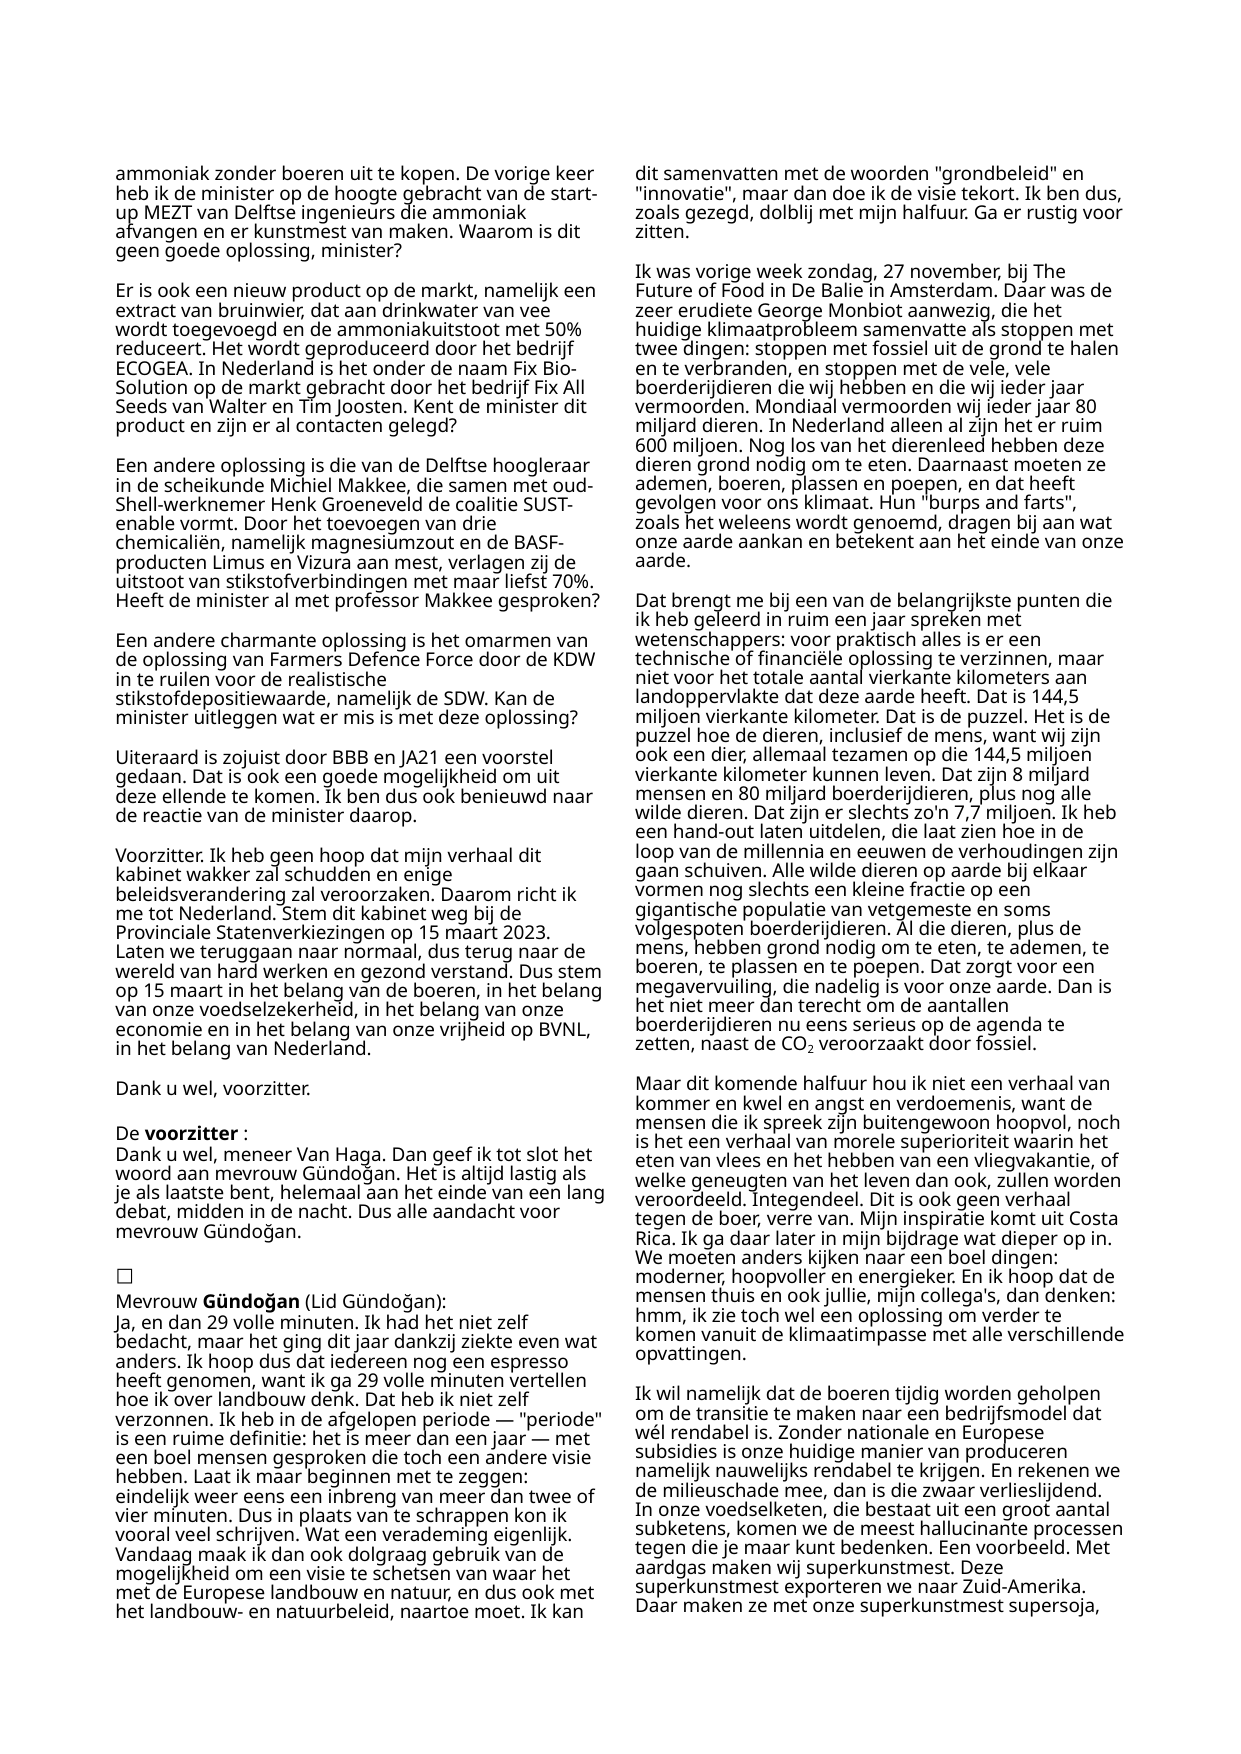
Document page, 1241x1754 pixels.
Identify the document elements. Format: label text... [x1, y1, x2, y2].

text dit samenvatten met de woorden "grondbeleid" en "innovatie", maar dan doe ik de visie tekort. Ik ben dus, zoals gezegd, dolblij met mijn halfuur. Ga er rustig voor zitten. [635, 165, 1125, 242]
text Dank u wel, meneer Van Haga. Dan geef ik tot slot het woord aan mevrouw Gündoğan. Het is altijd lastig als je als laatste bent, helemaal aan het einde van een lang debat, midden in de nacht. Dus alle aandacht voor mevrouw Gündoğan. [115, 1146, 605, 1242]
text Ja, en dan 29 volle minuten. Ik had het niet zelf bedacht, maar het ging dit jaar dankzij ziekte even wat anders. Ik hoop dus dat iedereen nog een espresso heeft genomen, want ik ga 29 volle minuten vertellen hoe ik over landbouw denk. Dat heb ik niet zelf verzonnen. Ik heb in de afgelopen periode — "periode" is een ruime definitie: het is meer dan een jaar — met een boel mensen gesproken die toch een andere visie hebben. Laat ik maar beginnen met te zeggen: eindelijk weer eens een inbreng van meer dan twee of vier minuten. Dus in plaats van te schrappen kon ik vooral veel schrijven. Wat een verademing eigenlijk. Vandaag maak ik dan ook dolgraag gebruik van de mogelijkheid om een visie te schetsen van waar het met de Europese landbouw en natuur, en dus ook met het landbouw- en natuurbeleid, naartoe moet. Ik kan [115, 1314, 605, 1623]
text Maar dit komende halfuur hou ik niet een verhaal van kommer en kwel en angst en verdoemenis, want de mensen die ik spreek zijn buitengewoon hoopvol, noch is het een verhaal van morele superioriteit waarin het eten van vlees en het hebben van een vliegvakantie, of welke geneugten van het leven dan ook, zullen worden veroordeeld. Integendeel. Dit is ook geen verhaal tegen de boer, verre van. Mijn inspiratie komt uit Costa Rica. Ik ga daar later in mijn bijdrage wat dieper op in. We moeten anders kijken naar een boel dingen: moderner, hoopvoller en energieker. En ik hoop dat de mensen thuis en ook jullie, mijn collega's, dan denken: hmm, ik zie toch wel een oplossing om verder te komen vanuit de klimaatimpasse met alle verschillende opvattingen. [635, 1075, 1125, 1364]
text Ik was vorige week zondag, 27 november, bij The Future of Food in De Balie in Amsterdam. Daar was de zeer erudiete George Monbiot aanwezig, die het huidige klimaatprobleem samenvatte als stoppen met twee dingen: stoppen met fossiel uit de grond te halen en te verbranden, en stoppen met de vele, vele boerderijdieren die wij hebben en die wij ieder jaar vermoorden. Mondiaal vermoorden wij ieder jaar 80 miljard dieren. In Nederland alleen al zijn het er ruim 600 miljoen. Nog los van het dierenleed hebben deze dieren grond nodig om te eten. Daarnaast moeten ze ademen, boeren, plassen en poepen, en dat heeft gevolgen voor ons klimaat. Hun "burps and farts", zoals het weleens wordt genoemd, dragen bij aan wat onze aarde aankan en betekent aan het einde van onze aarde. [635, 263, 1125, 571]
text Uiteraard is zojuist door BBB en JA21 een voorstel gedaan. Dat is ook een goede mogelijkheid om uit deze ellende te komen. Ik ben dus ook benieuwd naar de reactie van de minister daarop. [115, 749, 605, 826]
text Mevrouw Gündoğan (Lid Gündoğan): [115, 1288, 605, 1314]
text ⬜ [115, 1263, 605, 1288]
text Dat brengt me bij een van de belangrijkste punten die ik heb geleerd in ruim een jaar spreken met wetenschappers: voor praktisch alles is er een technische of financiële oplossing te verzinnen, maar niet voor het totale aantal vierkante kilometers aan landoppervlakte dat deze aarde heeft. Dat is 144,5 miljoen vierkante kilometer. Dat is de puzzel. Het is de puzzel hoe de dieren, inclusief de mens, want wij zijn ook een dier, allemaal tezamen op die 144,5 miljoen vierkante kilometer kunnen leven. Dat zijn 8 miljard mensen en 80 miljard boerderijdieren, plus nog alle wilde dieren. Dat zijn er slechts zo'n 7,7 miljoen. Ik heb een hand-out laten uitdelen, die laat zien hoe in de loop van de millennia en eeuwen de verhoudingen zijn gaan schuiven. Alle wilde dieren op aarde bij elkaar vormen nog slechts een kleine fractie op een gigantische populatie van vetgemeste en soms volgespoten boerderijdieren. Al die dieren, plus de mens, hebben grond nodig om te eten, te ademen, te boeren, te plassen en te poepen. Dat zorgt voor een megavervuiling, die nadelig is voor onze aarde. Dan is het niet meer dan terecht om de aantallen boerderijdieren nu eens serieus op de agenda te zetten, naast de CO2 veroorzaakt door fossiel. [635, 592, 1125, 1055]
text Een andere oplossing is die van de Delftse hoogleraar in de scheikunde Michiel Makkee, die samen met oud-Shell-werknemer Henk Groeneveld de coalitie SUST-enable vormt. Door het toevoegen van drie chemicaliën, namelijk magnesiumzout en de BASF-producten Limus en Vizura aan mest, verlagen zij de uitstoot van stikstofverbindingen met maar liefst 70%. Heeft de minister al met professor Makkee gesproken? [115, 457, 605, 611]
text Een andere charmante oplossing is het omarmen van de oplossing van Farmers Defence Force door de KDW in te ruilen voor de realistische stikstofdepositiewaarde, namelijk de SDW. Kan de minister uitleggen wat er mis is met deze oplossing? [115, 632, 605, 728]
text Voorzitter. Ik heb geen hoop dat mijn verhaal dit kabinet wakker zal schudden en enige beleidsverandering zal veroorzaken. Daarom richt ik me tot Nederland. Stem dit kabinet weg bij de Provinciale Statenverkiezingen op 15 maart 2023. Laten we teruggaan naar normaal, dus terug naar de wereld van hard werken en gezond verstand. Dus stem op 15 maart in het belang van de boeren, in het belang van onze voedselzekerheid, in het belang van onze economie en in het belang van onze vrijheid op BVNL, in het belang van Nederland. [115, 847, 605, 1059]
text De voorzitter : [115, 1120, 605, 1146]
text Er is ook een nieuw product op de markt, namelijk een extract van bruinwier, dat aan drinkwater van vee wordt toegevoegd en de ammoniakuitstoot met 50% reduceert. Het wordt geproduceerd door het bedrijf ECOGEA. In Nederland is het onder de naam Fix Bio-Solution op de markt gebracht door het bedrijf Fix All Seeds van Walter en Tim Joosten. Kent de minister dit product en zijn er al contacten gelegd? [115, 282, 605, 437]
text Ik wil namelijk dat de boeren tijdig worden geholpen om de transitie te maken naar een bedrijfsmodel dat wél rendabel is. Zonder nationale en Europese subsidies is onze huidige manier van produceren namelijk nauwelijks rendabel te krijgen. En rekenen we de milieuschade mee, dan is die zwaar verlieslijdend. In onze voedselketen, die bestaat uit een groot aantal subketens, komen we de meest hallucinante processen tegen die je maar kunt bedenken. Een voorbeeld. Met aardgas maken wij superkunstmest. Deze superkunstmest exporteren we naar Zuid-Amerika. Daar maken ze met onze superkunstmest supersoja, [635, 1385, 1125, 1616]
text ammoniak zonder boeren uit te kopen. De vorige keer heb ik de minister op de hoogte gebracht van de start-up MEZT van Delftse ingenieurs die ammoniak afvangen en er kunstmest van maken. Waarom is dit geen goede oplossing, minister? [115, 165, 605, 262]
text Dank u wel, voorzitter. [115, 1080, 605, 1099]
